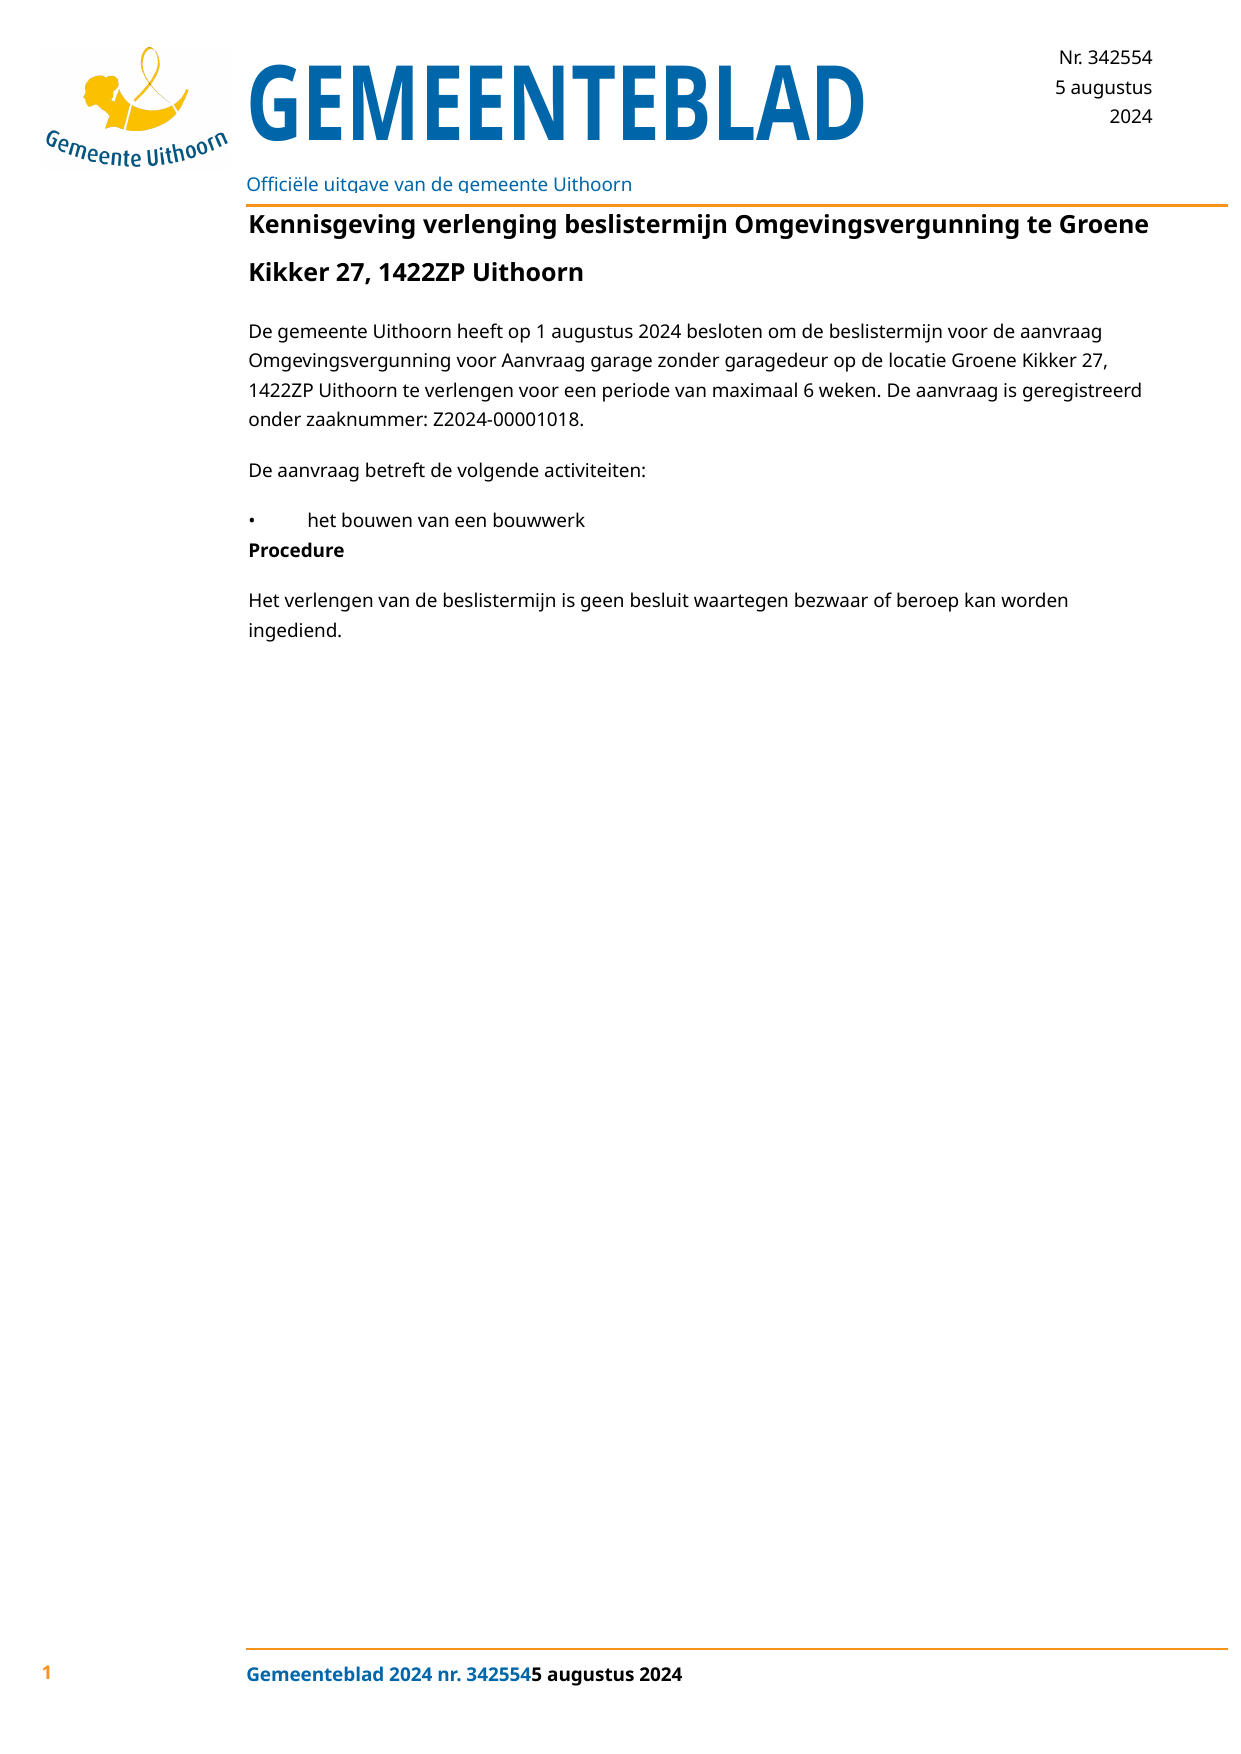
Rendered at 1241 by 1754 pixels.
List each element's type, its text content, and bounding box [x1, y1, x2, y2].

list het bouwen van een bouwwerk [248, 507, 1152, 533]
text Procedure [248, 537, 1152, 563]
text De aanvraag betreft de volgende activiteiten: [248, 457, 1152, 483]
picture [41, 47, 231, 172]
text Kennisgeving verlenging beslistermijn Omgevingsvergunning te Groene Kikker 27, 1422ZP Uithoorn [248, 207, 1152, 288]
text De gemeente Uithoorn heeft op 1 augustus 2024 besloten om de beslistermijn voor de aanvraag Omgevingsvergunning voor Aanvraag garage zonder garagedeur op de locatie Groene Kikker 27, 1422ZP Uithoorn te verlengen voor een periode van maximaal 6 weken. De aanvraag is geregistreerd onder zaaknummer: Z2024-00001018. [248, 318, 1152, 432]
text Het verlengen van de beslistermijn is geen besluit waartegen bezwaar of beroep kan worden ingediend. [248, 587, 1152, 643]
